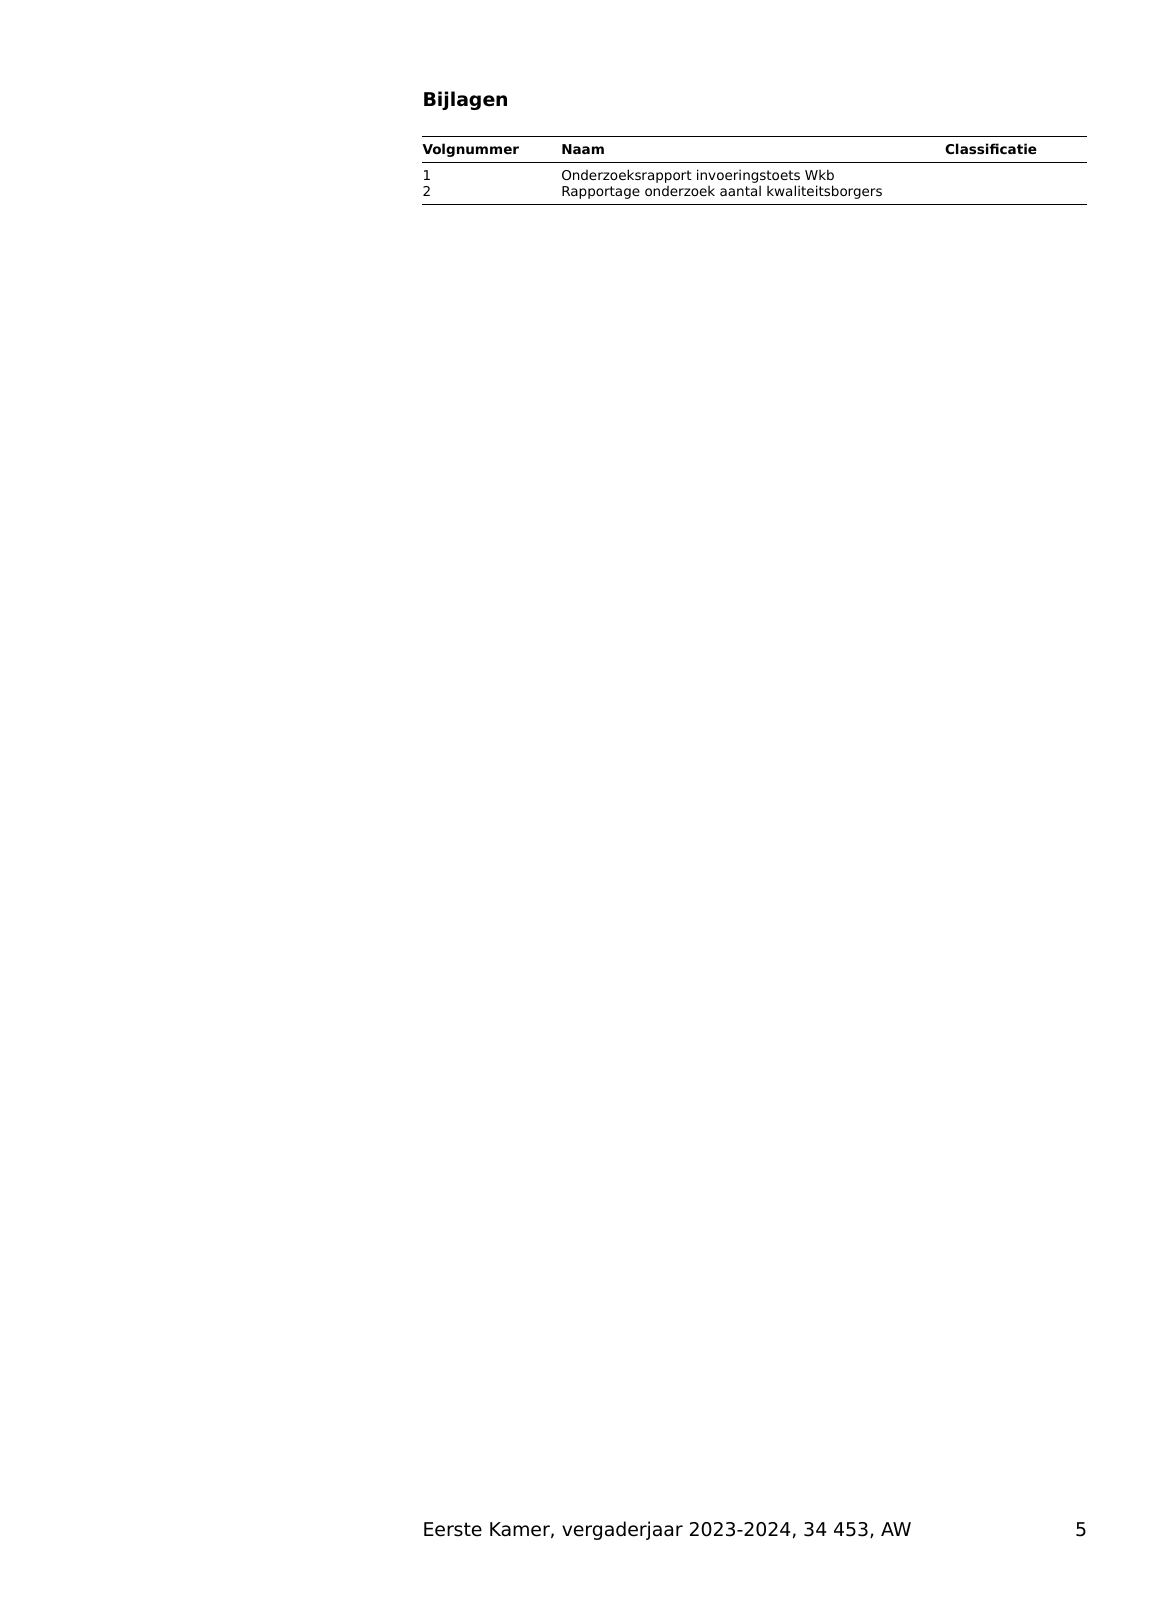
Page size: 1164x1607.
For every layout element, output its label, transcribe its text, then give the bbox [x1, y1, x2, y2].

table_header Naam [555, 137, 939, 162]
table_cell 2 [422, 184, 555, 204]
subtitle Bijlagen [77, 89, 1087, 111]
table_cell Onderzoeksrapport invoeringstoets Wkb [555, 163, 939, 184]
table_header Classificatie [939, 137, 1087, 162]
table_cell 1 [422, 163, 555, 184]
table_cell Rapportage onderzoek aantal kwaliteitsborgers [555, 184, 939, 204]
table_header Volgnummer [422, 137, 555, 162]
table_cell [939, 184, 1087, 204]
table_cell [939, 163, 1087, 184]
